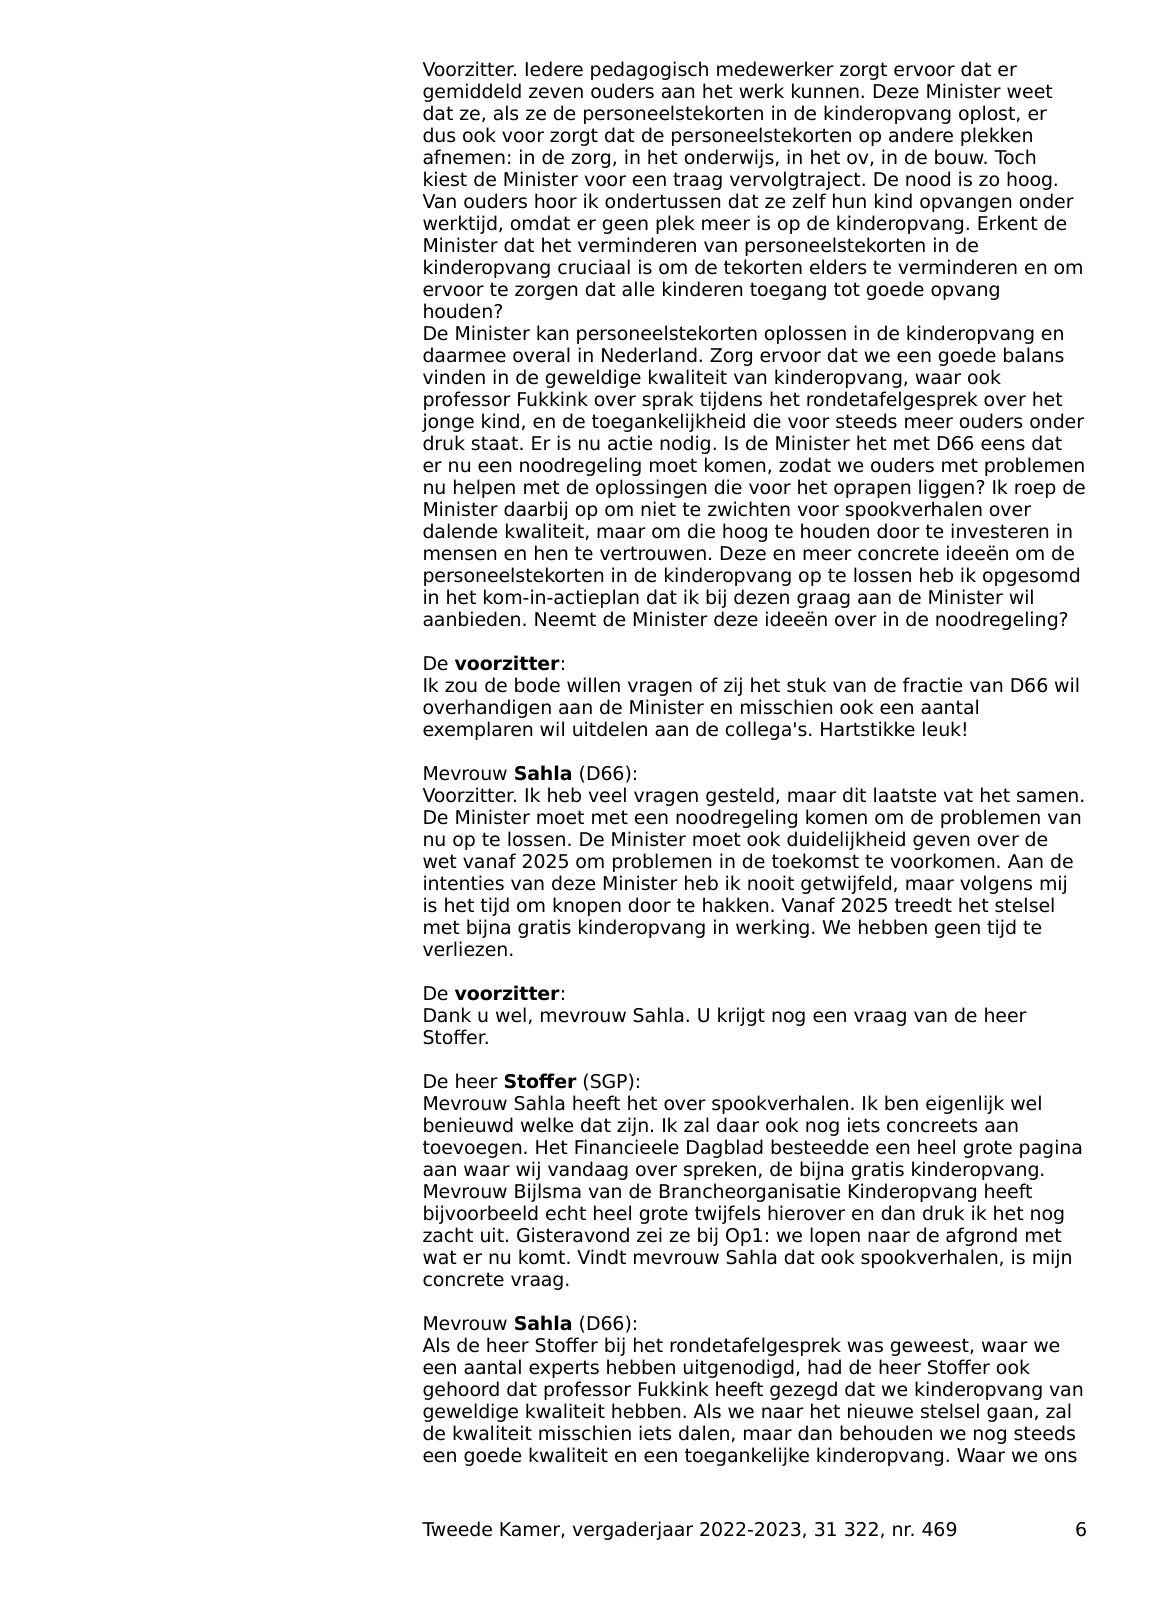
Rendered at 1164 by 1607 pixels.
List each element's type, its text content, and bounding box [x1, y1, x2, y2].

text Als de heer Stoffer bij het rondetafelgesprek was geweest, waar we een aantal experts hebben uitgenodigd, had de heer Stoffer ook gehoord dat professor Fukkink heeft gezegd dat we kinderopvang van geweldige kwaliteit hebben. Als we naar het nieuwe stelsel gaan, zal de kwaliteit misschien iets dalen, maar dan behouden we nog steeds een goede kwaliteit en een toegankelijke kinderopvang. Waar we ons [422, 1335, 1087, 1467]
text Dank u wel, mevrouw Sahla. U krijgt nog een vraag van de heer Stoffer. [422, 1005, 1087, 1049]
text Mevrouw Sahla (D66): [422, 763, 1087, 785]
text De heer Stoffer (SGP): [422, 1071, 1087, 1093]
text Mevrouw Sahla heeft het over spookverhalen. Ik ben eigenlijk wel benieuwd welke dat zijn. Ik zal daar ook nog iets concreets aan toevoegen. Het Financieele Dagblad besteedde een heel grote pagina aan waar wij vandaag over spreken, de bijna gratis kinderopvang. Mevrouw Bijlsma van de Brancheorganisatie Kinderopvang heeft bijvoorbeeld echt heel grote twijfels hierover en dan druk ik het nog zacht uit. Gisteravond zei ze bij Op1: we lopen naar de afgrond met wat er nu komt. Vindt mevrouw Sahla dat ook spookverhalen, is mijn concrete vraag. [422, 1093, 1087, 1291]
text Mevrouw Sahla (D66): [422, 1313, 1087, 1335]
text De Minister kan personeelstekorten oplossen in de kinderopvang en daarmee overal in Nederland. Zorg ervoor dat we een goede balans vinden in de geweldige kwaliteit van kinderopvang, waar ook professor Fukkink over sprak tijdens het rondetafelgesprek over het jonge kind, en de toegankelijkheid die voor steeds meer ouders onder druk staat. Er is nu actie nodig. Is de Minister het met D66 eens dat er nu een noodregeling moet komen, zodat we ouders met problemen nu helpen met de oplossingen die voor het oprapen liggen? Ik roep de Minister daarbij op om niet te zwichten voor spookverhalen over dalende kwaliteit, maar om die hoog te houden door te investeren in mensen en hen te vertrouwen. Deze en meer concrete ideeën om de personeelstekorten in de kinderopvang op te lossen heb ik opgesomd in het kom-in-actieplan dat ik bij dezen graag aan de Minister wil aanbieden. Neemt de Minister deze ideeën over in de noodregeling? [422, 323, 1087, 631]
text De voorzitter: [422, 653, 1087, 675]
text De voorzitter: [422, 983, 1087, 1005]
text Voorzitter. Iedere pedagogisch medewerker zorgt ervoor dat er gemiddeld zeven ouders aan het werk kunnen. Deze Minister weet dat ze, als ze de personeelstekorten in de kinderopvang oplost, er dus ook voor zorgt dat de personeelstekorten op andere plekken afnemen: in de zorg, in het onderwijs, in het ov, in de bouw. Toch kiest de Minister voor een traag vervolgtraject. De nood is zo hoog. Van ouders hoor ik ondertussen dat ze zelf hun kind opvangen onder werktijd, omdat er geen plek meer is op de kinderopvang. Erkent de Minister dat het verminderen van personeelstekorten in de kinderopvang cruciaal is om de tekorten elders te verminderen en om ervoor te zorgen dat alle kinderen toegang tot goede opvang houden? [422, 59, 1087, 323]
text Ik zou de bode willen vragen of zij het stuk van de fractie van D66 wil overhandigen aan de Minister en misschien ook een aantal exemplaren wil uitdelen aan de collega's. Hartstikke leuk! [422, 675, 1087, 741]
text Voorzitter. Ik heb veel vragen gesteld, maar dit laatste vat het samen. De Minister moet met een noodregeling komen om de problemen van nu op te lossen. De Minister moet ook duidelijkheid geven over de wet vanaf 2025 om problemen in de toekomst te voorkomen. Aan de intenties van deze Minister heb ik nooit getwijfeld, maar volgens mij is het tijd om knopen door te hakken. Vanaf 2025 treedt het stelsel met bijna gratis kinderopvang in werking. We hebben geen tijd te verliezen. [422, 785, 1087, 961]
